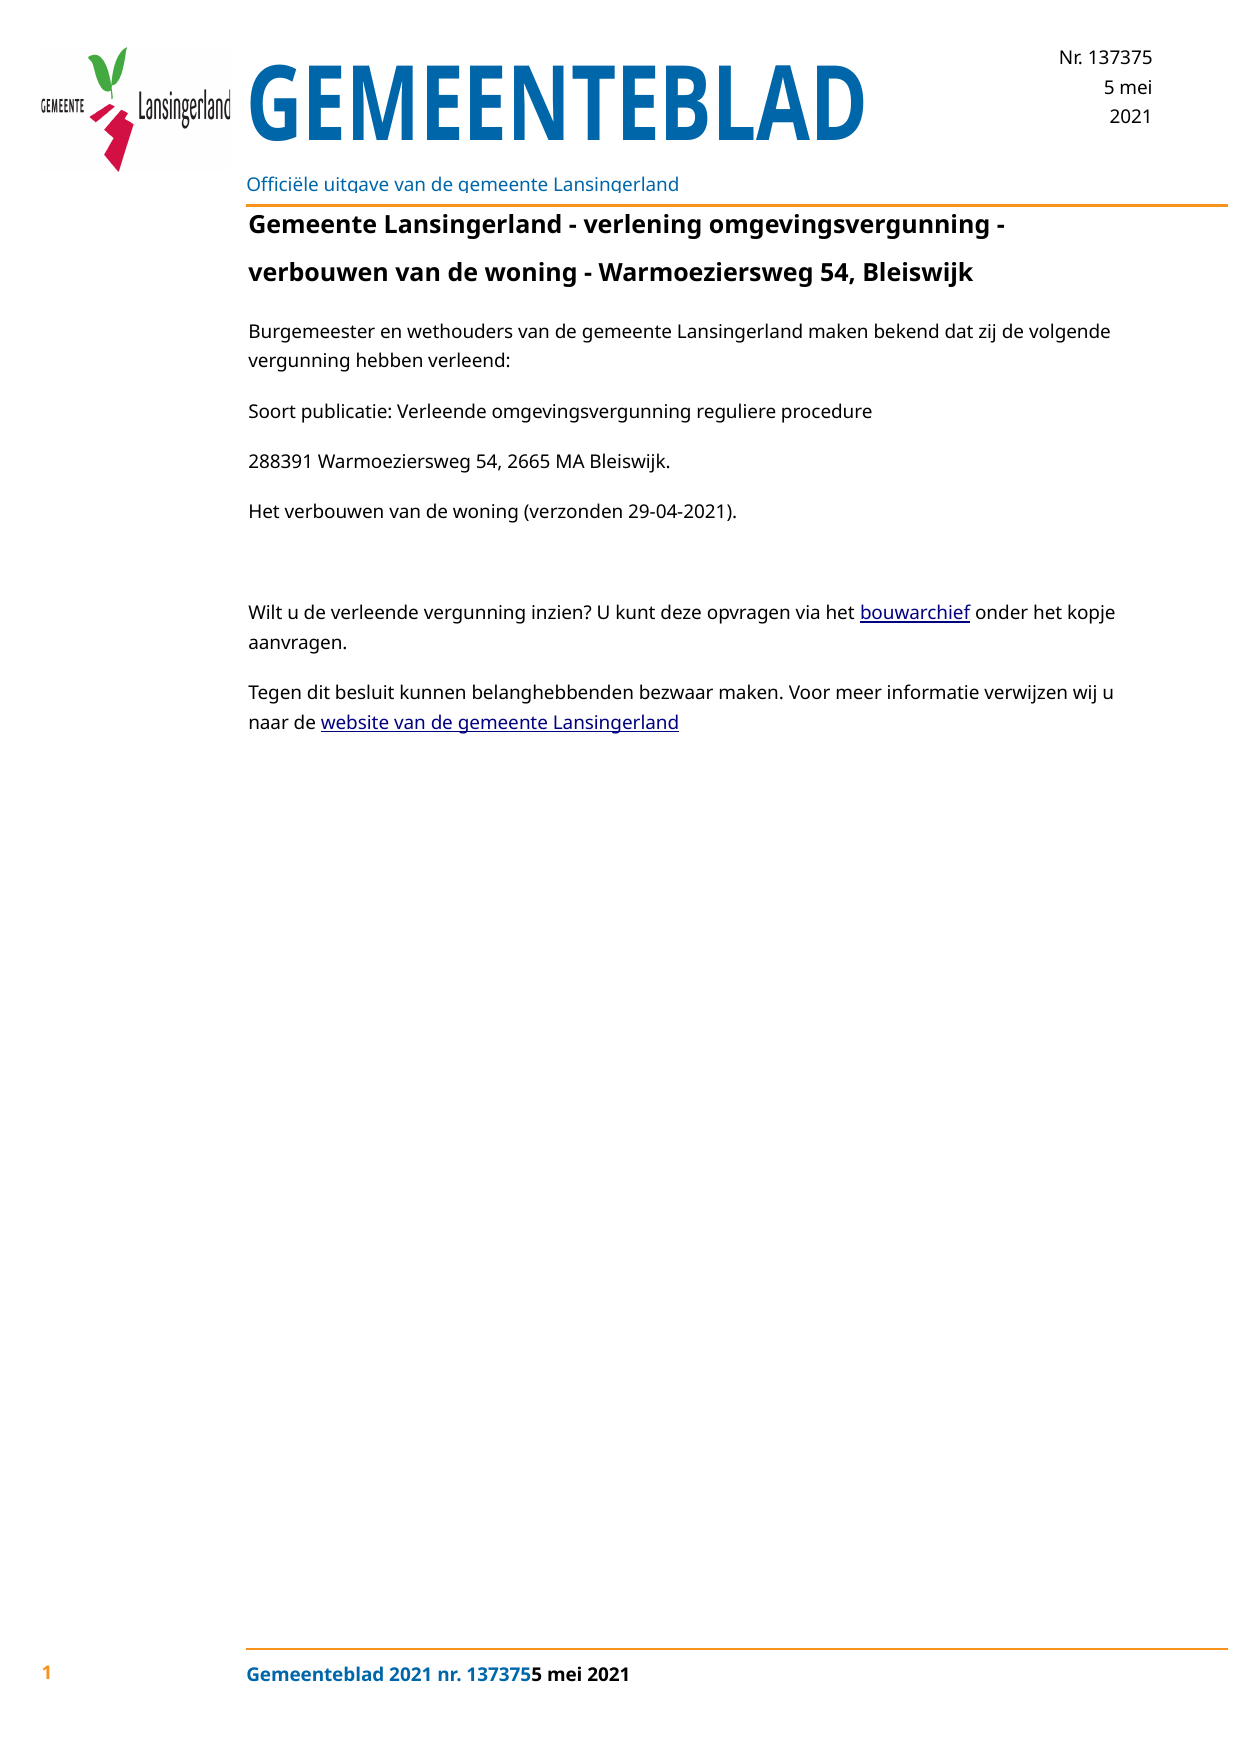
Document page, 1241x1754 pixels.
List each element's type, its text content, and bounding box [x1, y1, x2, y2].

text Soort publicatie: Verleende omgevingsvergunning reguliere procedure [248, 398, 1152, 424]
text Burgemeester en wethouders van de gemeente Lansingerland maken bekend dat zij de volgende vergunning hebben verleend: [248, 318, 1152, 373]
text Wilt u de verleende vergunning inzien? U kunt deze opvragen via het bouwarchief onder het kopje aanvragen. [248, 599, 1152, 655]
picture [41, 47, 231, 172]
text 288391 Warmoeziersweg 54, 2665 MA Bleiswijk. [248, 448, 1152, 474]
text Tegen dit besluit kunnen belanghebbenden bezwaar maken. Voor meer informatie verwijzen wij u naar de website van de gemeente Lansingerland [248, 679, 1152, 735]
text Het verbouwen van de woning (verzonden 29-04-2021). [248, 499, 1152, 524]
text Gemeente Lansingerland - verlening omgevingsvergunning - verbouwen van de woning - Warmoeziersweg 54, Bleiswijk [248, 207, 1152, 288]
